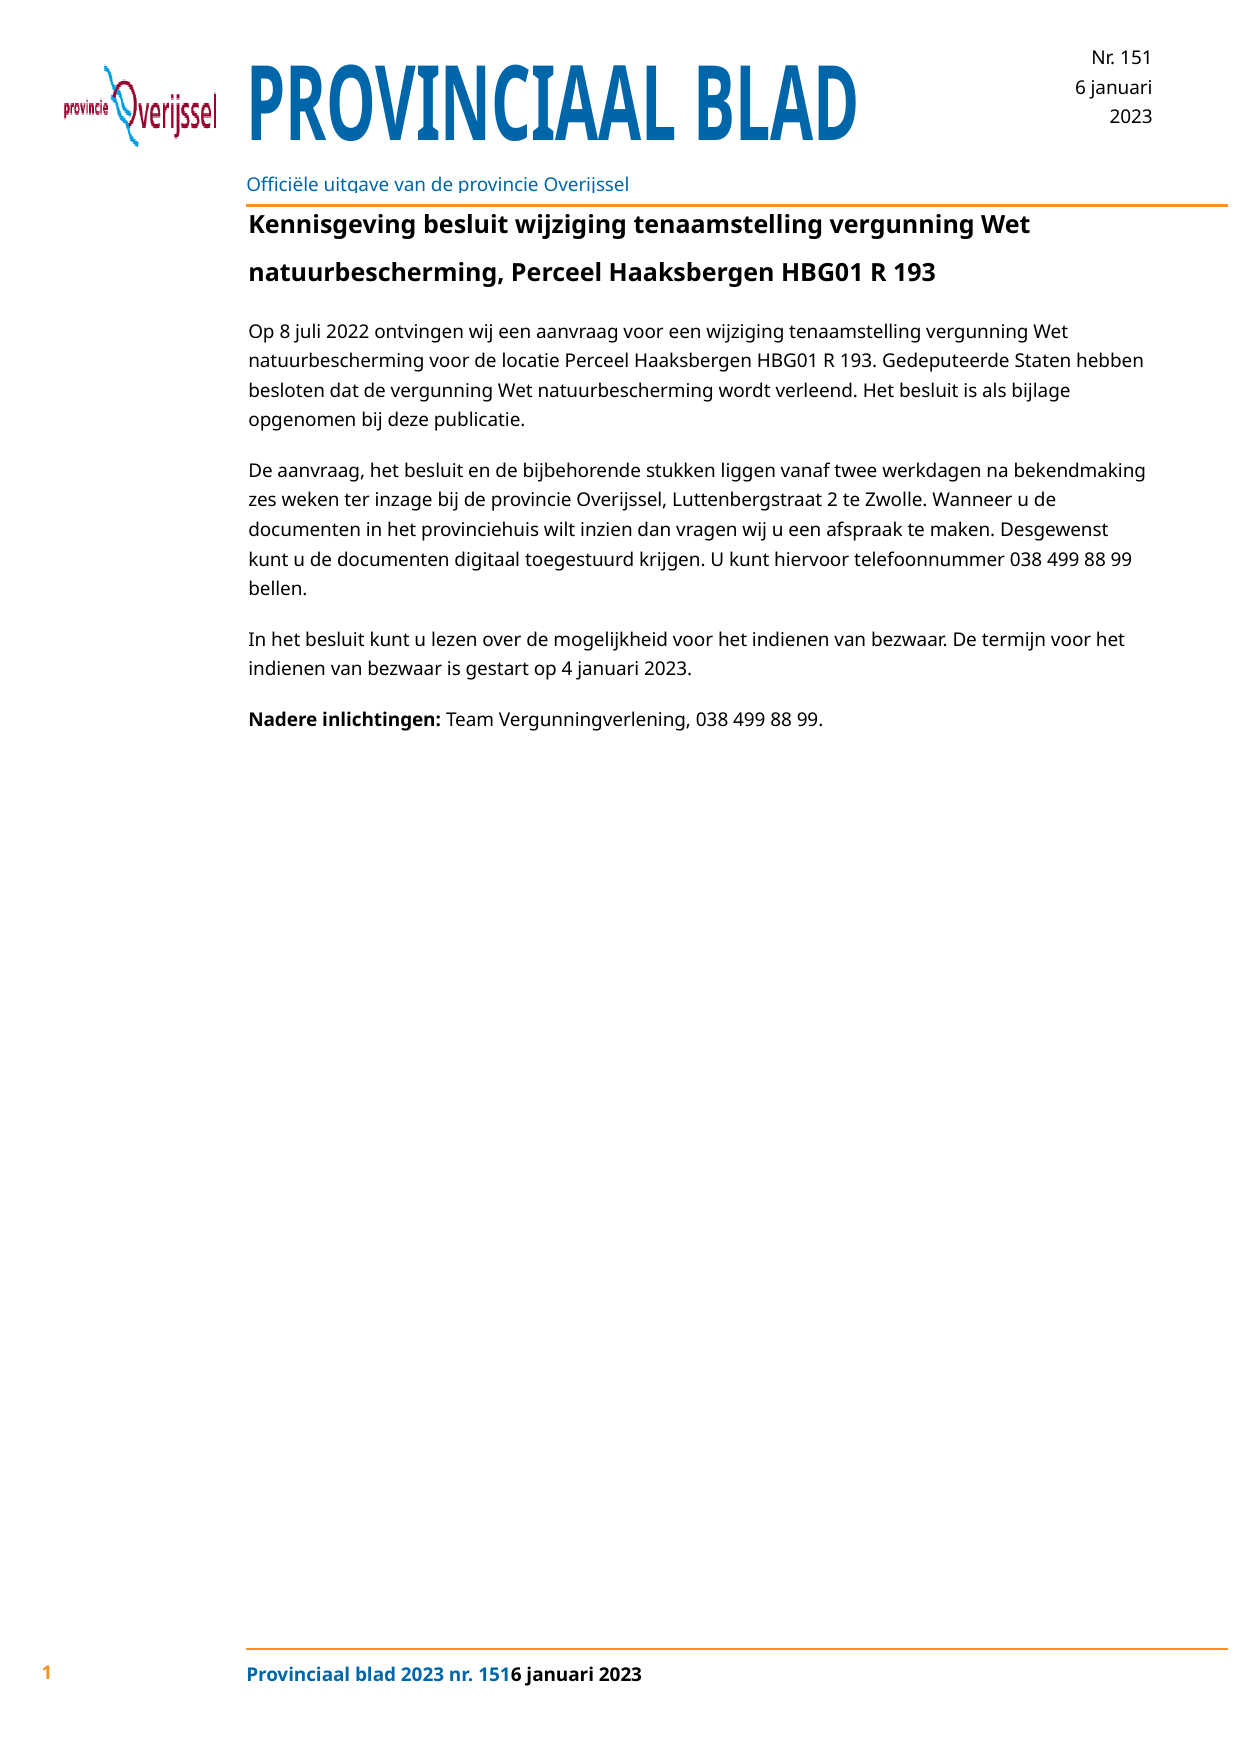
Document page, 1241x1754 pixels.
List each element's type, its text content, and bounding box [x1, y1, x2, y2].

text Op 8 juli 2022 ontvingen wij een aanvraag voor een wijziging tenaamstelling vergunning Wet natuurbescherming voor de locatie Perceel Haaksbergen HBG01 R 193. Gedeputeerde Staten hebben besloten dat de vergunning Wet natuurbescherming wordt verleend. Het besluit is als bijlage opgenomen bij deze publicatie. [248, 318, 1152, 432]
text In het besluit kunt u lezen over de mogelijkheid voor het indienen van bezwaar. De termijn voor het indienen van bezwaar is gestart op 4 januari 2023. [248, 626, 1152, 681]
text De aanvraag, het besluit en de bijbehorende stukken liggen vanaf twee werkdagen na bekendmaking zes weken ter inzage bij de provincie Overijssel, Luttenbergstraat 2 te Zwolle. Wanneer u de documenten in het provinciehuis wilt inzien dan vragen wij u een afspraak te maken. Desgewenst kunt u de documenten digitaal toegestuurd krijgen. U kunt hiervoor telefoonnummer 038 499 88 99 bellen. [248, 457, 1152, 601]
picture [41, 47, 231, 172]
text Nadere inlichtingen: Team Vergunningverlening, 038 499 88 99. [248, 706, 1152, 732]
text Kennisgeving besluit wijziging tenaamstelling vergunning Wet natuurbescherming, Perceel Haaksbergen HBG01 R 193 [248, 207, 1152, 288]
